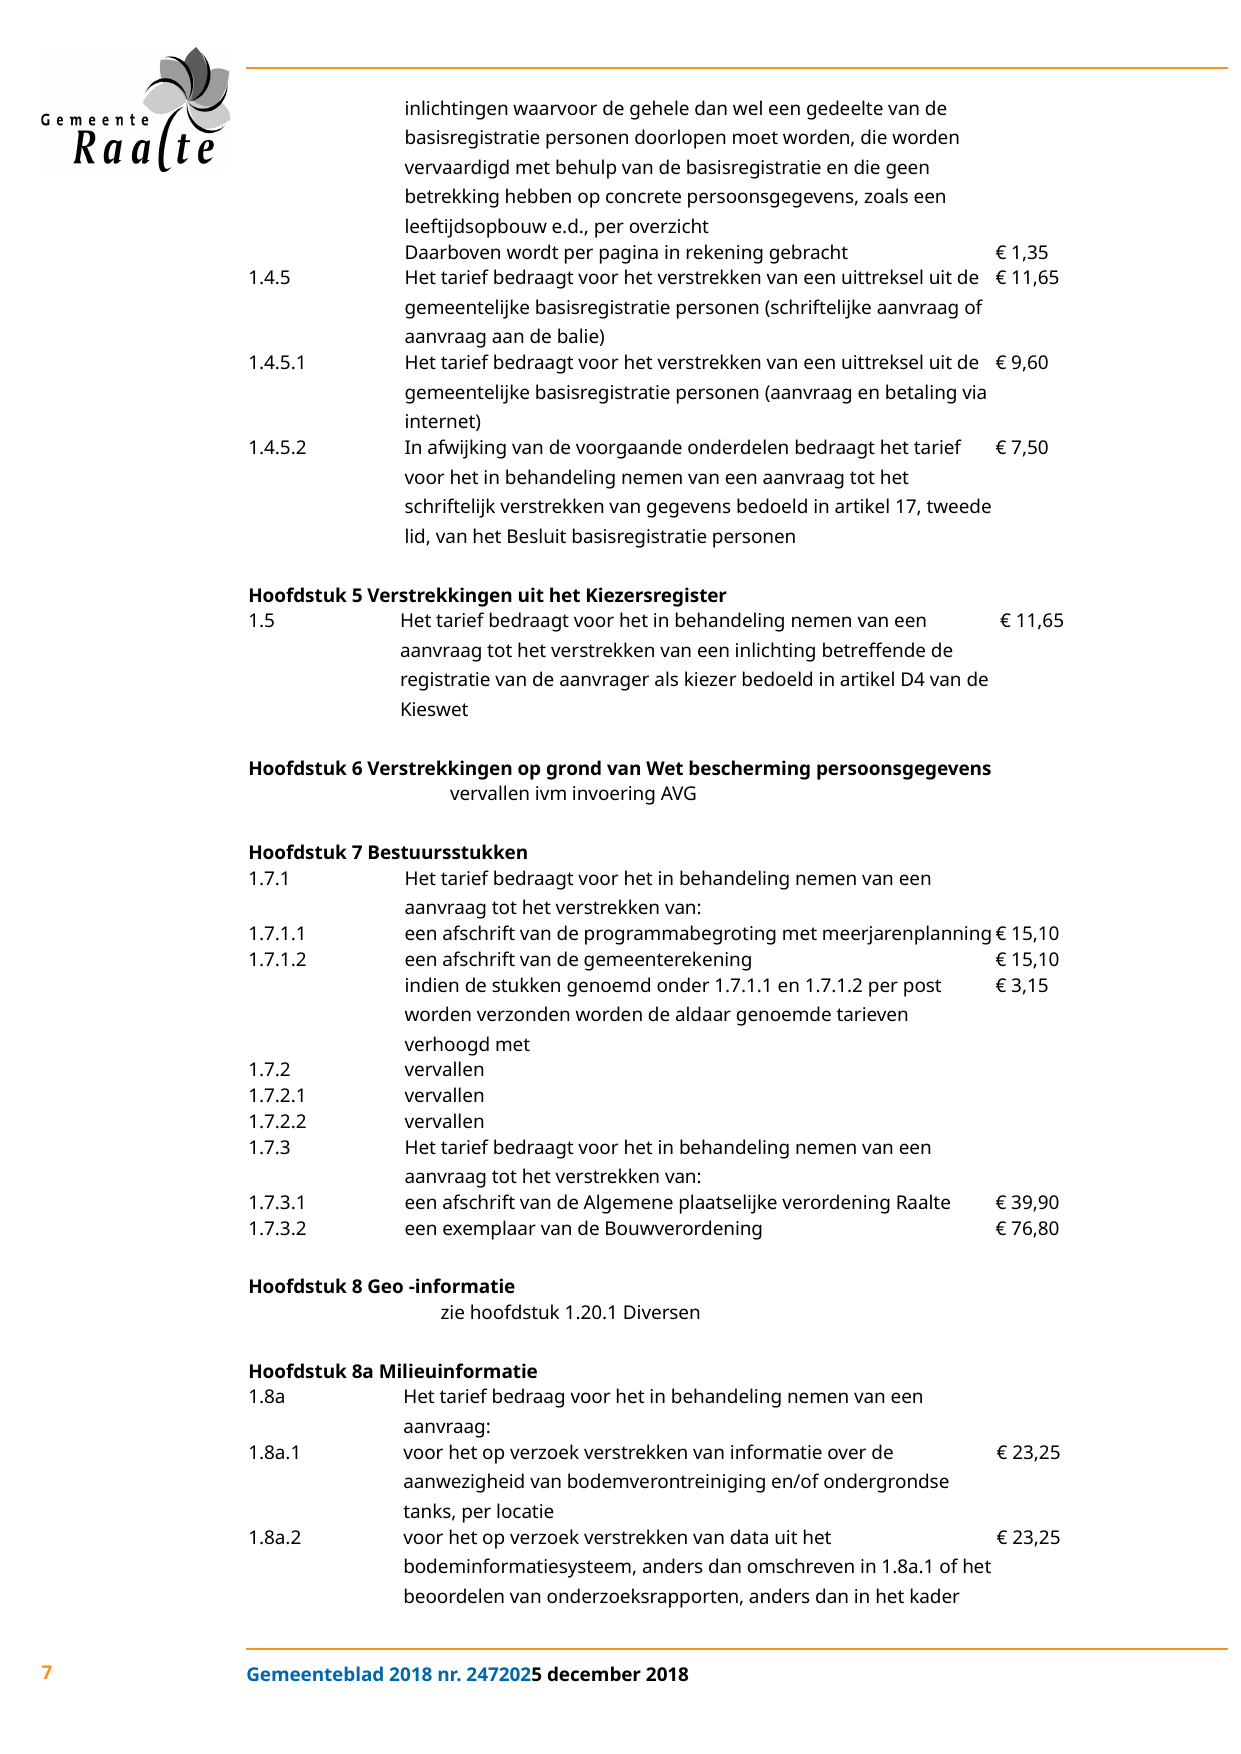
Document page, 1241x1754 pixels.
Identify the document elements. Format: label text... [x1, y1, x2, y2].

table_cell Het tarief bedraag voor het in behandeling nemen van een aanvraag: [403, 1384, 996, 1439]
picture [41, 47, 231, 172]
table_cell € 3,15 [995, 972, 1152, 1057]
table_cell € 39,90 [995, 1189, 1152, 1215]
table_cell € 23,25 [996, 1439, 1152, 1524]
table_cell [995, 95, 1152, 239]
table_cell 1.8a.2 [248, 1524, 403, 1609]
table_cell 1.7.3.1 [248, 1189, 404, 1215]
table_cell een afschrift van de gemeenterekening [404, 946, 995, 972]
table_cell 1.5 [248, 608, 400, 722]
table_cell [996, 1384, 1152, 1439]
table_cell [248, 95, 404, 239]
table_cell inlichtingen waarvoor de gehele dan wel een gedeelte van de basisregistratie personen doorlopen moet worden, die worden vervaardigd met behulp van de basisregistratie en die geen betrekking hebben op concrete persoonsgegevens, zoals een leeftijdsopbouw e.d., per overzicht [404, 95, 995, 239]
table_header [1000, 582, 1152, 607]
table_cell 1.7.2.2 [248, 1108, 404, 1134]
table_cell Daarboven wordt per pagina in rekening gebracht [404, 239, 995, 264]
table_cell 1.7.2 [248, 1057, 404, 1082]
table_cell € 15,10 [995, 946, 1152, 972]
table_header Hoofdstuk 8a Milieuinformatie [248, 1358, 996, 1384]
table_cell 1.7.1 [248, 865, 404, 920]
table_cell € 23,25 [996, 1524, 1152, 1609]
table_cell Het tarief bedraagt voor het in behandeling nemen van een aanvraag tot het verstrekken van: [404, 1134, 995, 1189]
table_header Hoofdstuk 6 Verstrekkingen op grond van Wet bescherming persoonsgegevens [248, 755, 1152, 781]
table_cell In afwijking van de voorgaande onderdelen bedraagt het tarief voor het in behandeling nemen van een aanvraag tot het schriftelijk verstrekken van gegevens bedoeld in artikel 17, tweede lid, van het Besluit basisregistratie personen [404, 434, 995, 549]
table_header [996, 1358, 1152, 1384]
table_cell vervallen ivm invoering AVG [450, 781, 1152, 806]
table_cell € 15,10 [995, 920, 1152, 946]
table_cell [995, 1083, 1152, 1108]
table_header [995, 839, 1152, 865]
table_cell een afschrift van de Algemene plaatselijke verordening Raalte [404, 1189, 995, 1215]
table_cell Het tarief bedraagt voor het verstrekken van een uittreksel uit de gemeentelijke basisregistratie personen (schriftelijke aanvraag of aanvraag aan de balie) [404, 265, 995, 349]
table_cell 1.7.2.1 [248, 1083, 404, 1108]
table_cell [248, 239, 404, 264]
table_cell 1.7.3 [248, 1134, 404, 1189]
table_cell € 1,35 [995, 239, 1152, 264]
table_header Hoofdstuk 8 Geo -informatie [248, 1274, 1152, 1299]
table_cell [995, 1134, 1152, 1189]
table_cell 1.8a.1 [248, 1439, 403, 1524]
table_cell € 76,80 [995, 1215, 1152, 1241]
table_cell een afschrift van de programmabegroting met meerjarenplanning [404, 920, 995, 946]
table_cell vervallen [404, 1057, 995, 1082]
table_cell € 11,65 [995, 265, 1152, 349]
table_cell 1.8a [248, 1384, 403, 1439]
table_cell € 7,50 [995, 434, 1152, 549]
table_cell Het tarief bedraagt voor het verstrekken van een uittreksel uit de gemeentelijke basisregistratie personen (aanvraag en betaling via internet) [404, 350, 995, 434]
table_cell [248, 781, 450, 806]
table_cell [248, 1299, 440, 1325]
table_cell Het tarief bedraagt voor het in behandeling nemen van een aanvraag tot het verstrekken van: [404, 865, 995, 920]
table_cell 1.7.3.2 [248, 1215, 404, 1241]
table_cell 1.7.1.1 [248, 920, 404, 946]
table_cell [995, 1057, 1152, 1082]
table_cell [995, 865, 1152, 920]
table_header Hoofdstuk 5 Verstrekkingen uit het Kiezersregister [248, 582, 1000, 607]
table_cell 1.4.5.1 [248, 350, 404, 434]
table_cell 1.4.5.2 [248, 434, 404, 549]
table_cell zie hoofdstuk 1.20.1 Diversen [440, 1299, 1152, 1325]
table_header Hoofdstuk 7 Bestuursstukken [248, 839, 995, 865]
table_cell vervallen [404, 1083, 995, 1108]
table_cell € 9,60 [995, 350, 1152, 434]
table_cell 1.7.1.2 [248, 946, 404, 972]
table_cell vervallen [404, 1108, 995, 1134]
table_cell voor het op verzoek verstrekken van data uit het bodeminformatiesysteem, anders dan omschreven in 1.8a.1 of het beoordelen van onderzoeksrapporten, anders dan in het kader [403, 1524, 996, 1609]
table_cell [248, 972, 404, 1057]
table_cell Het tarief bedraagt voor het in behandeling nemen van een aanvraag tot het verstrekken van een inlichting betreffende de registratie van de aanvrager als kiezer bedoeld in artikel D4 van de Kieswet [400, 608, 1000, 722]
table_cell 1.4.5 [248, 265, 404, 349]
table_cell voor het op verzoek verstrekken van informatie over de aanwezigheid van bodemverontreiniging en/of ondergrondse tanks, per locatie [403, 1439, 996, 1524]
table_cell indien de stukken genoemd onder 1.7.1.1 en 1.7.1.2 per post worden verzonden worden de aldaar genoemde tarieven verhoogd met [404, 972, 995, 1057]
table_cell € 11,65 [1000, 608, 1152, 722]
table_cell [995, 1108, 1152, 1134]
table_cell een exemplaar van de Bouwverordening [404, 1215, 995, 1241]
